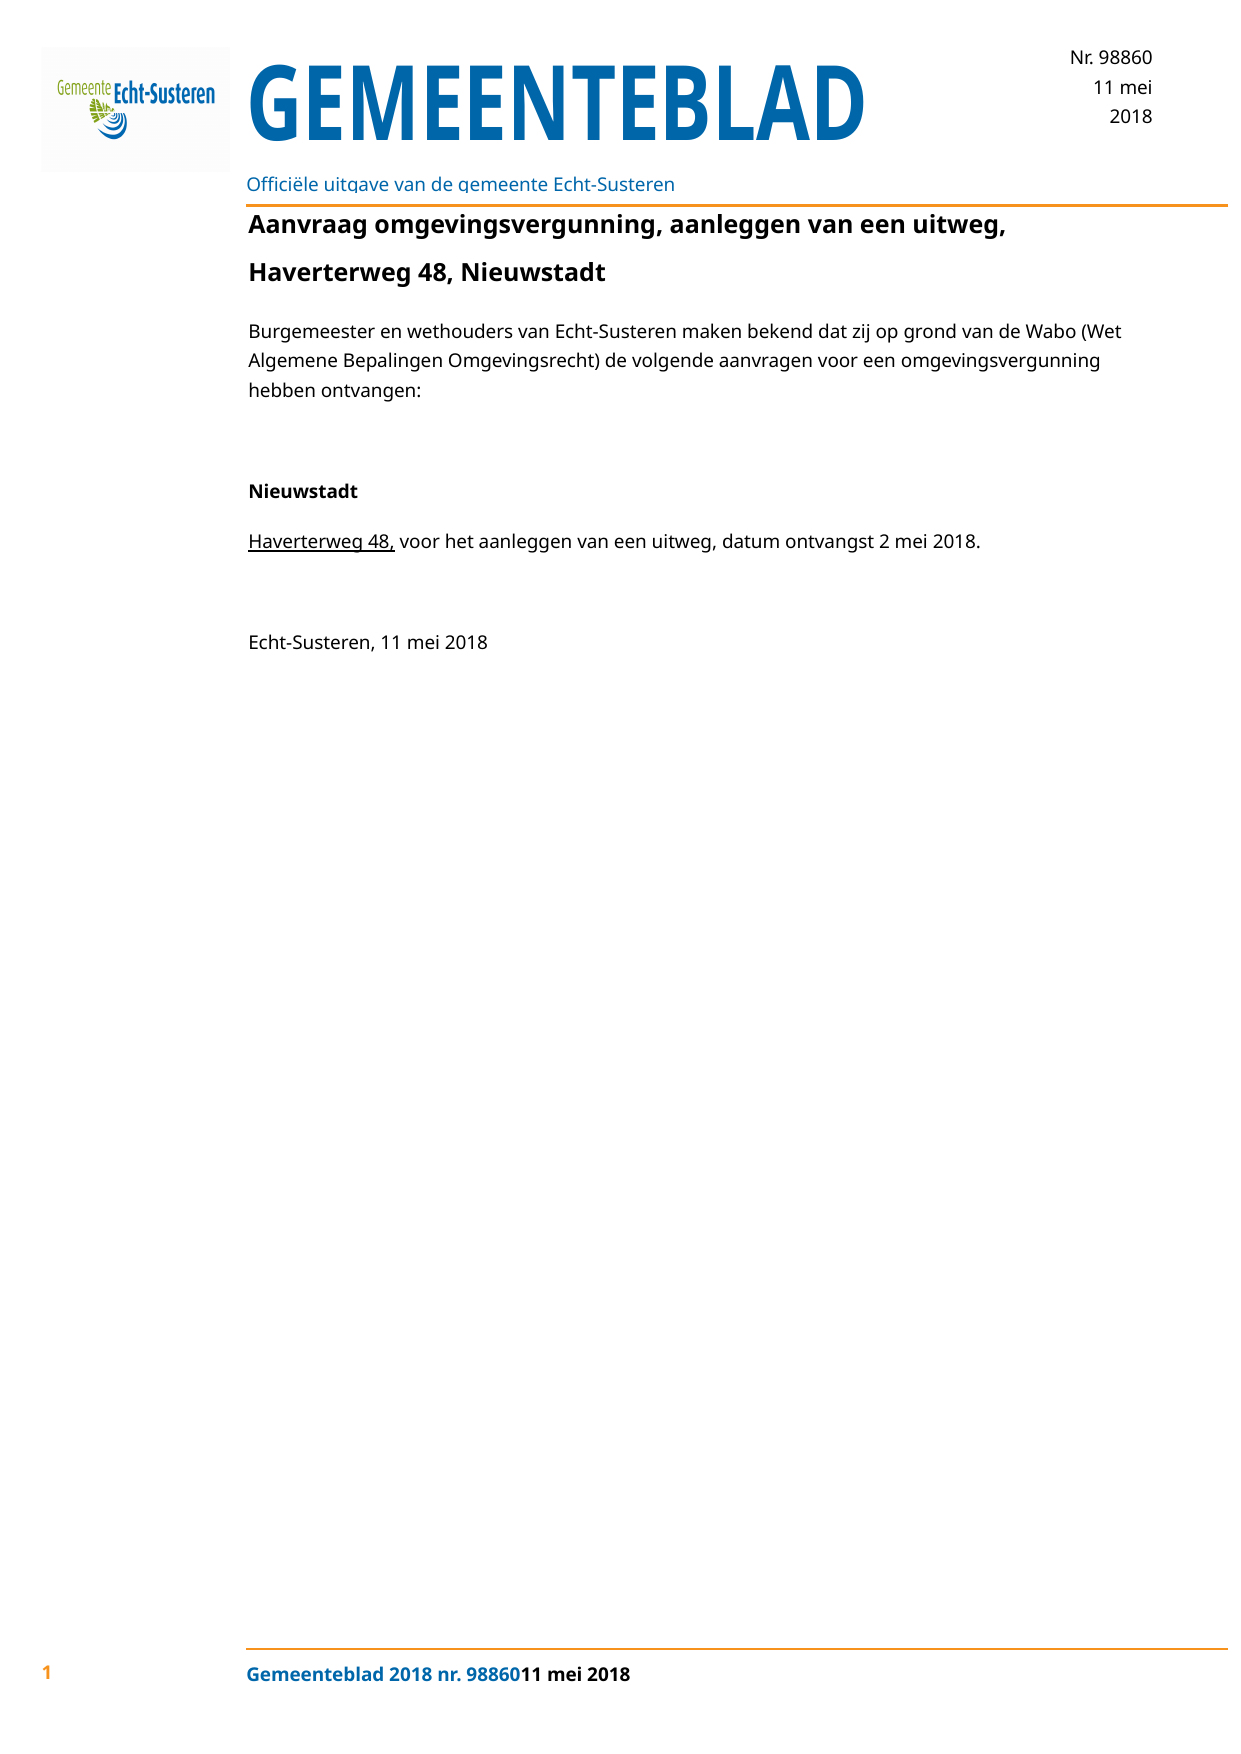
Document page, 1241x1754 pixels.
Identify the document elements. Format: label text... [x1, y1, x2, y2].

text Haverterweg 48, voor het aanleggen van een uitweg, datum ontvangst 2 mei 2018. [248, 528, 1152, 554]
text Aanvraag omgevingsvergunning, aanleggen van een uitweg, Haverterweg 48, Nieuwstadt [248, 207, 1152, 288]
text Burgemeester en wethouders van Echt-Susteren maken bekend dat zij op grond van de Wabo (Wet Algemene Bepalingen Omgevingsrecht) de volgende aanvragen voor een omgevingsvergunning hebben ontvangen: [248, 318, 1152, 403]
picture [41, 47, 231, 172]
text Echt-Susteren, 11 mei 2018 [248, 629, 1152, 655]
text Nieuwstadt [248, 478, 1152, 504]
